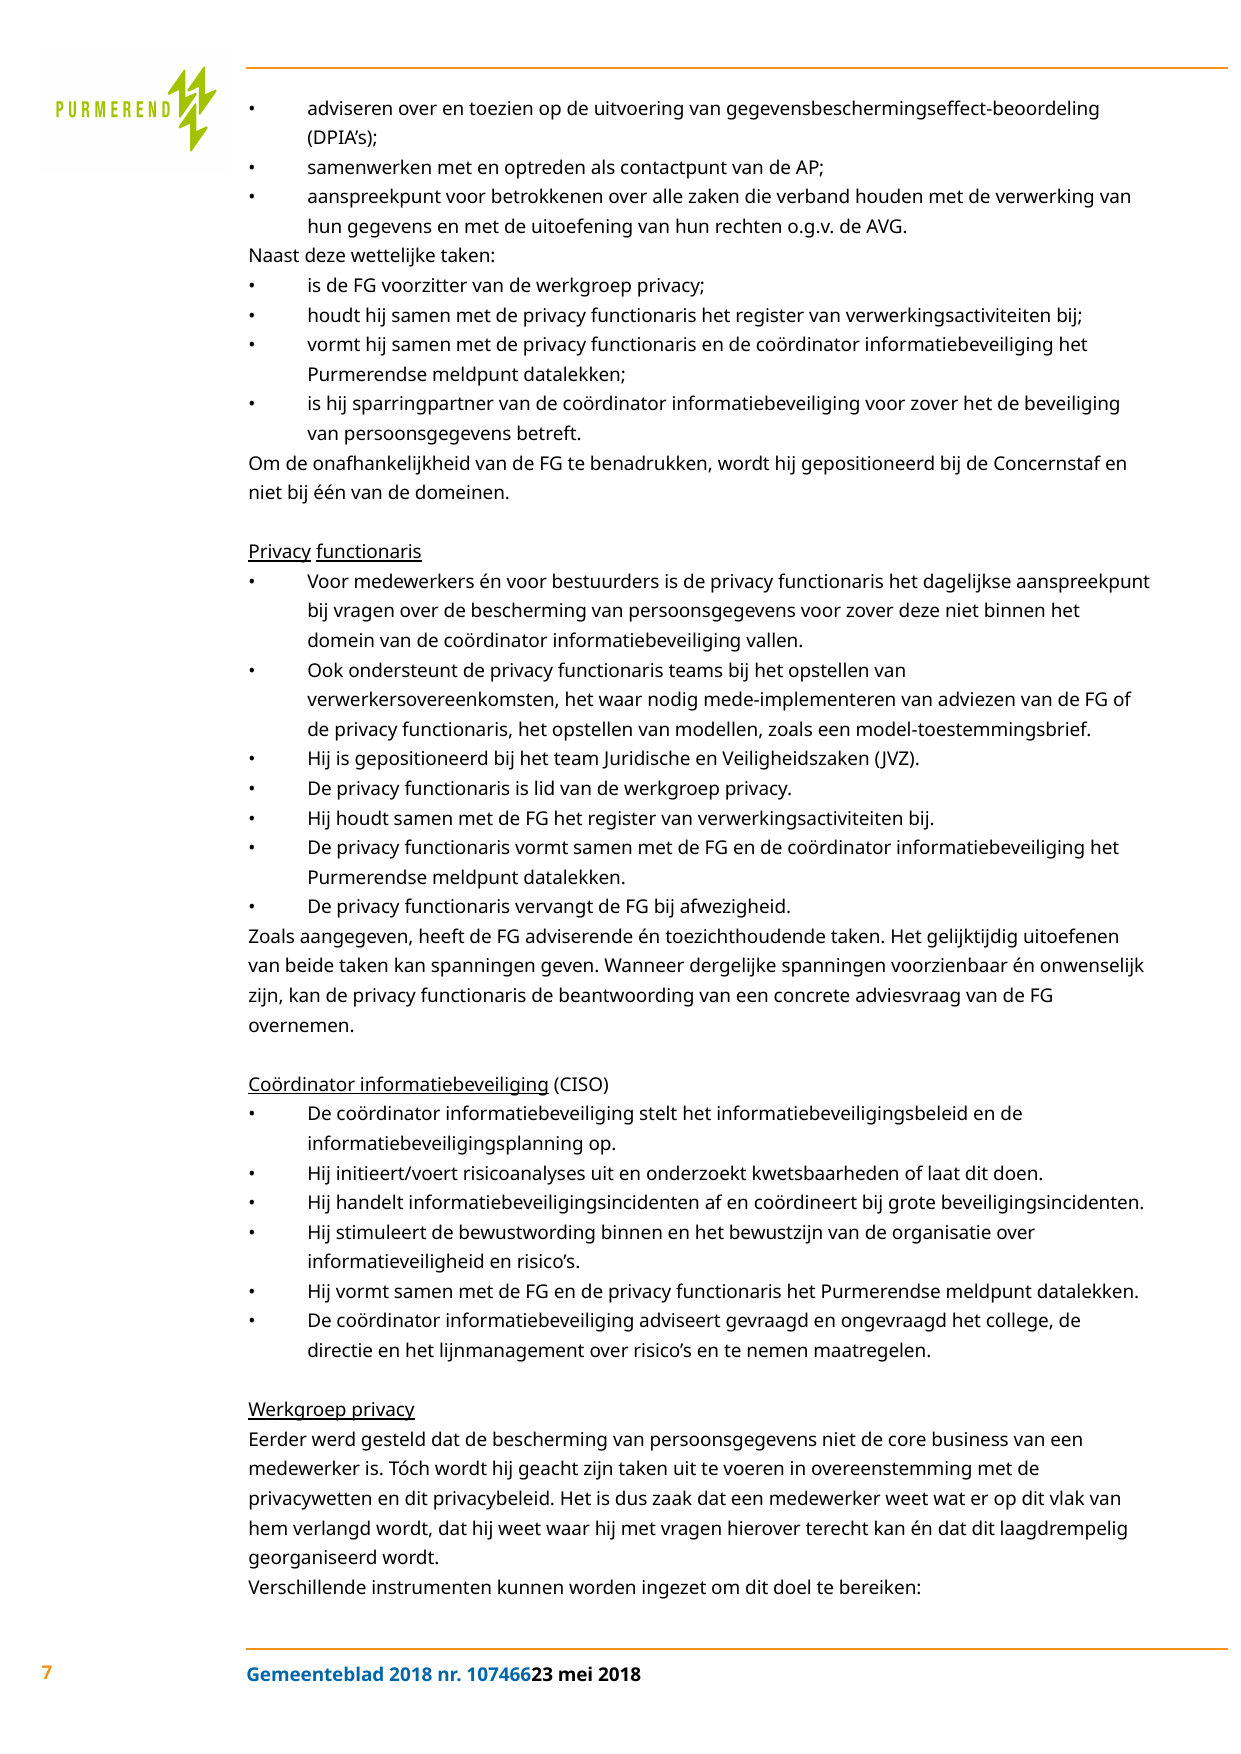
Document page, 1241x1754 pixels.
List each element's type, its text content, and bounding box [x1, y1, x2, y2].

list Hij stimuleert de bewustwording binnen en het bewustzijn van de organisatie over informatieveiligheid en risico’s. [248, 1219, 1152, 1274]
list Hij is gepositioneerd bij het team Juridische en Veiligheidszaken (JVZ). [248, 746, 1152, 771]
list De privacy functionaris vervangt de FG bij afwezigheid. [248, 893, 1152, 919]
list Hij vormt samen met de FG en de privacy functionaris het Purmerendse meldpunt datalekken. [248, 1278, 1152, 1304]
text Zoals aangegeven, heeft de FG adviserende én toezichthoudende taken. Het gelijktijdig uitoefenen van beide taken kan spanningen geven. Wanneer dergelijke spanningen voorzienbaar én onwenselijk zijn, kan de privacy functionaris de beantwoording van een concrete adviesvraag van de FG overnemen. [248, 923, 1152, 1038]
list De coördinator informatiebeveiliging adviseert gevraagd en ongevraagd het college, de directie en het lijnmanagement over risico’s en te nemen maatregelen. [248, 1308, 1152, 1363]
text Om de onafhankelijkheid van de FG te benadrukken, wordt hij gepositioneerd bij de Concernstaf en niet bij één van de domeinen. [248, 450, 1152, 505]
list samenwerken met en optreden als contactpunt van de AP; [248, 154, 1152, 180]
list De coördinator informatiebeveiliging stelt het informatiebeveiligingsbeleid en de informatiebeveiligingsplanning op. [248, 1101, 1152, 1156]
text Naast deze wettelijke taken: [248, 243, 1152, 268]
list Hij initieert/voert risicoanalyses uit en onderzoekt kwetsbaarheden of laat dit doen. [248, 1160, 1152, 1186]
list is hij sparringpartner van de coördinator informatiebeveiliging voor zover het de beveiliging van persoonsgegevens betreft. [248, 391, 1152, 446]
text Werkgroep privacy [248, 1396, 1152, 1422]
list De privacy functionaris vormt samen met de FG en de coördinator informatiebeveiliging het Purmerendse meldpunt datalekken. [248, 834, 1152, 890]
list is de FG voorzitter van de werkgroep privacy; [248, 272, 1152, 298]
list Hij houdt samen met de FG het register van verwerkingsactiviteiten bij. [248, 805, 1152, 831]
text Coördinator informatiebeveiliging (CISO) [248, 1071, 1152, 1097]
list houdt hij samen met de privacy functionaris het register van verwerkingsactiviteiten bij; [248, 302, 1152, 328]
picture [41, 47, 231, 172]
text Verschillende instrumenten kunnen worden ingezet om dit doel te bereiken: [248, 1574, 1152, 1600]
list adviseren over en toezien op de uitvoering van gegevensbeschermingseffect-beoordeling (DPIA’s); [248, 95, 1152, 150]
list aanspreekpunt voor betrokkenen over alle zaken die verband houden met de verwerking van hun gegevens en met de uitoefening van hun rechten o.g.v. de AVG. [248, 183, 1152, 239]
text Privacy functionaris [248, 538, 1152, 564]
list Voor medewerkers én voor bestuurders is de privacy functionaris het dagelijkse aanspreekpunt bij vragen over de bescherming van persoonsgegevens voor zover deze niet binnen het domein van de coördinator informatiebeveiliging vallen. [248, 568, 1152, 653]
text Eerder werd gesteld dat de bescherming van persoonsgegevens niet de core business van een medewerker is. Tóch wordt hij geacht zijn taken uit te voeren in overeenstemming met de privacywetten en dit privacybeleid. Het is dus zaak dat een medewerker weet wat er op dit vlak van hem verlangd wordt, dat hij weet waar hij met vragen hierover terecht kan én dat dit laagdrempelig georganiseerd wordt. [248, 1426, 1152, 1570]
list Ook ondersteunt de privacy functionaris teams bij het opstellen van verwerkersovereenkomsten, het waar nodig mede-implementeren van adviezen van de FG of de privacy functionaris, het opstellen van modellen, zoals een model-toestemmingsbrief. [248, 657, 1152, 742]
list Hij handelt informatiebeveiligingsincidenten af en coördineert bij grote beveiligingsincidenten. [248, 1189, 1152, 1215]
list vormt hij samen met de privacy functionaris en de coördinator informatiebeveiliging het Purmerendse meldpunt datalekken; [248, 331, 1152, 387]
list De privacy functionaris is lid van de werkgroep privacy. [248, 775, 1152, 801]
